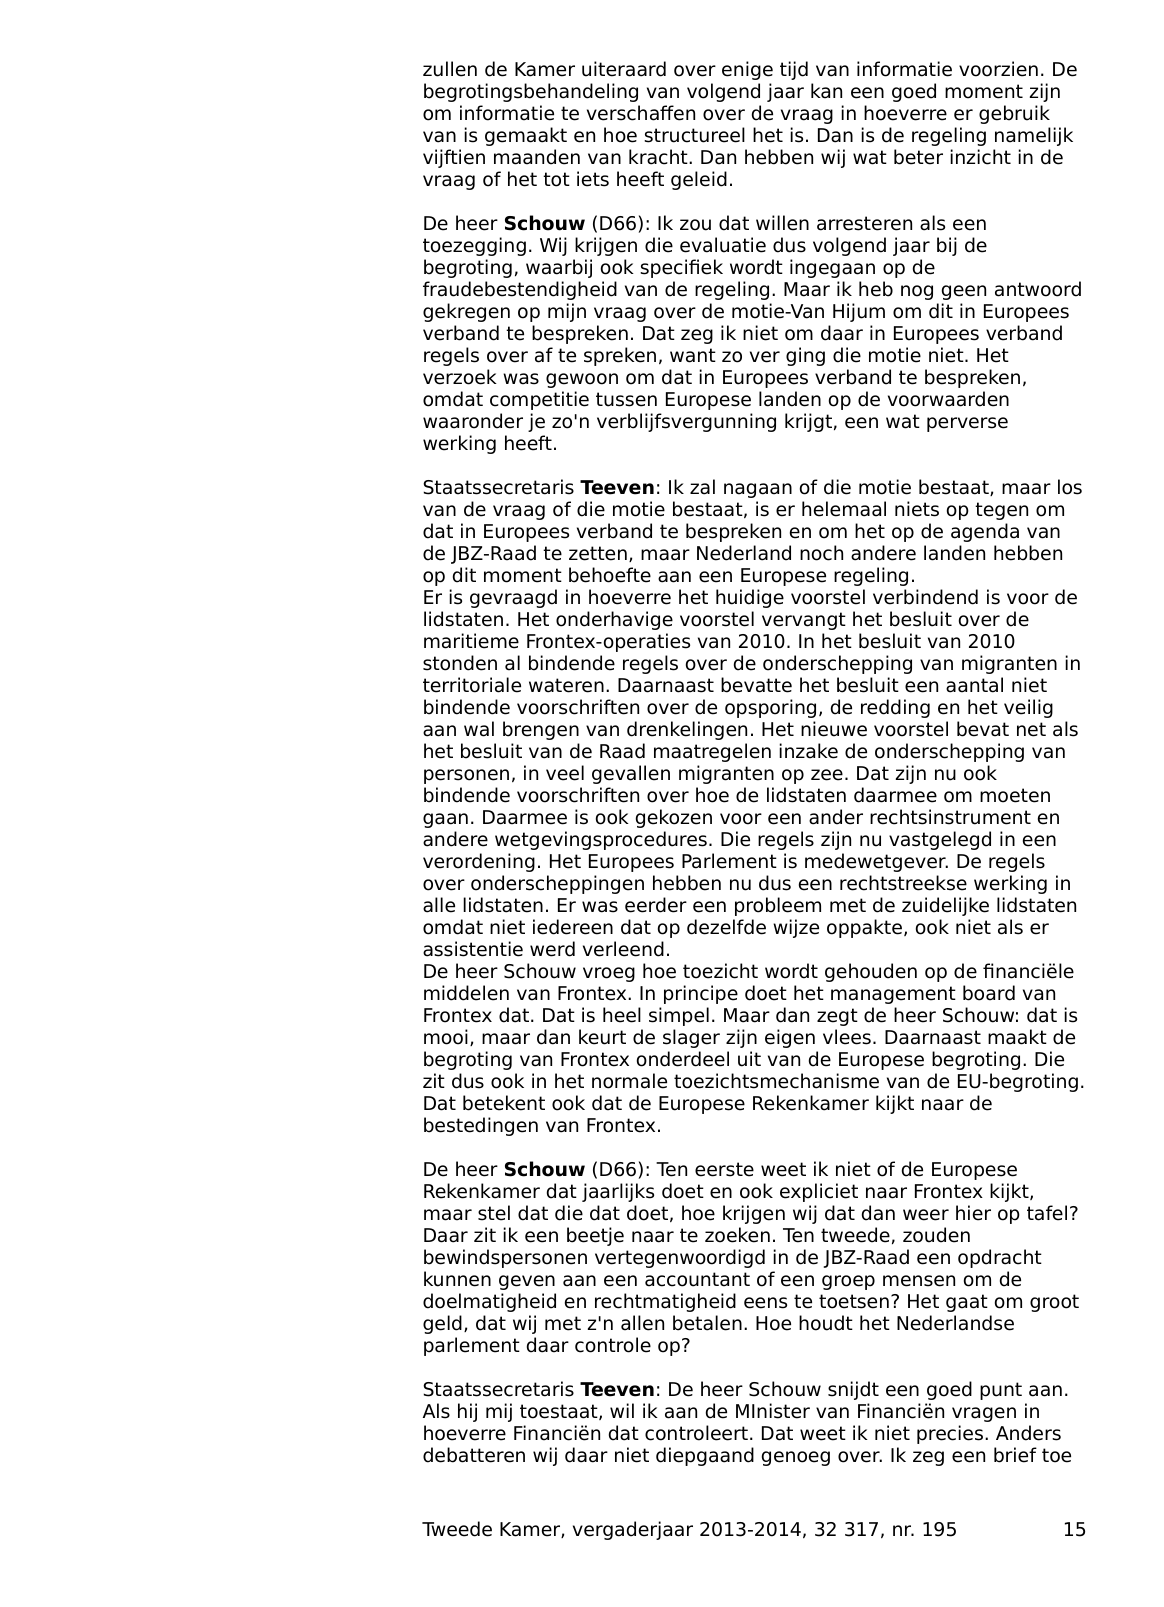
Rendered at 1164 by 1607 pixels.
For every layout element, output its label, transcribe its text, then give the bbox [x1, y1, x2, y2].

text De heer Schouw vroeg hoe toezicht wordt gehouden op de financiële middelen van Frontex. In principe doet het management board van Frontex dat. Dat is heel simpel. Maar dan zegt de heer Schouw: dat is mooi, maar dan keurt de slager zijn eigen vlees. Daarnaast maakt de begroting van Frontex onderdeel uit van de Europese begroting. Die zit dus ook in het normale toezichtsmechanisme van de EU-begroting. Dat betekent ook dat de Europese Rekenkamer kijkt naar de bestedingen van Frontex. [422, 961, 1087, 1136]
text Staatssecretaris Teeven: De heer Schouw snijdt een goed punt aan. Als hij mij toestaat, wil ik aan de MInister van Financiën vragen in hoeverre Financiën dat controleert. Dat weet ik niet precies. Anders debatteren wij daar niet diepgaand genoeg over. Ik zeg een brief toe [422, 1379, 1087, 1467]
text De heer Schouw (D66): Ik zou dat willen arresteren als een toezegging. Wij krijgen die evaluatie dus volgend jaar bij de begroting, waarbij ook specifiek wordt ingegaan op de fraudebestendigheid van de regeling. Maar ik heb nog geen antwoord gekregen op mijn vraag over de motie-Van Hijum om dit in Europees verband te bespreken. Dat zeg ik niet om daar in Europees verband regels over af te spreken, want zo ver ging die motie niet. Het verzoek was gewoon om dat in Europees verband te bespreken, omdat competitie tussen Europese landen op de voorwaarden waaronder je zo'n verblijfsvergunning krijgt, een wat perverse werking heeft. [422, 213, 1087, 455]
text Er is gevraagd in hoeverre het huidige voorstel verbindend is voor de lidstaten. Het onderhavige voorstel vervangt het besluit over de maritieme Frontex-operaties van 2010. In het besluit van 2010 stonden al bindende regels over de onderschepping van migranten in territoriale wateren. Daarnaast bevatte het besluit een aantal niet bindende voorschriften over de opsporing, de redding en het veilig aan wal brengen van drenkelingen. Het nieuwe voorstel bevat net als het besluit van de Raad maatregelen inzake de onderschepping van personen, in veel gevallen migranten op zee. Dat zijn nu ook bindende voorschriften over hoe de lidstaten daarmee om moeten gaan. Daarmee is ook gekozen voor een ander rechtsinstrument en andere wetgevingsprocedures. Die regels zijn nu vastgelegd in een verordening. Het Europees Parlement is medewetgever. De regels over onderscheppingen hebben nu dus een rechtstreekse werking in alle lidstaten. Er was eerder een probleem met de zuidelijke lidstaten omdat niet iedereen dat op dezelfde wijze oppakte, ook niet als er assistentie werd verleend. [422, 587, 1087, 961]
text Staatssecretaris Teeven: Ik zal nagaan of die motie bestaat, maar los van de vraag of die motie bestaat, is er helemaal niets op tegen om dat in Europees verband te bespreken en om het op de agenda van de JBZ-Raad te zetten, maar Nederland noch andere landen hebben op dit moment behoefte aan een Europese regeling. [422, 477, 1087, 587]
text zullen de Kamer uiteraard over enige tijd van informatie voorzien. De begrotingsbehandeling van volgend jaar kan een goed moment zijn om informatie te verschaffen over de vraag in hoeverre er gebruik van is gemaakt en hoe structureel het is. Dan is de regeling namelijk vijftien maanden van kracht. Dan hebben wij wat beter inzicht in de vraag of het tot iets heeft geleid. [422, 59, 1087, 191]
text De heer Schouw (D66): Ten eerste weet ik niet of de Europese Rekenkamer dat jaarlijks doet en ook expliciet naar Frontex kijkt, maar stel dat die dat doet, hoe krijgen wij dat dan weer hier op tafel? Daar zit ik een beetje naar te zoeken. Ten tweede, zouden bewindspersonen vertegenwoordigd in de JBZ-Raad een opdracht kunnen geven aan een accountant of een groep mensen om de doelmatigheid en rechtmatigheid eens te toetsen? Het gaat om groot geld, dat wij met z'n allen betalen. Hoe houdt het Nederlandse parlement daar controle op? [422, 1159, 1087, 1356]
